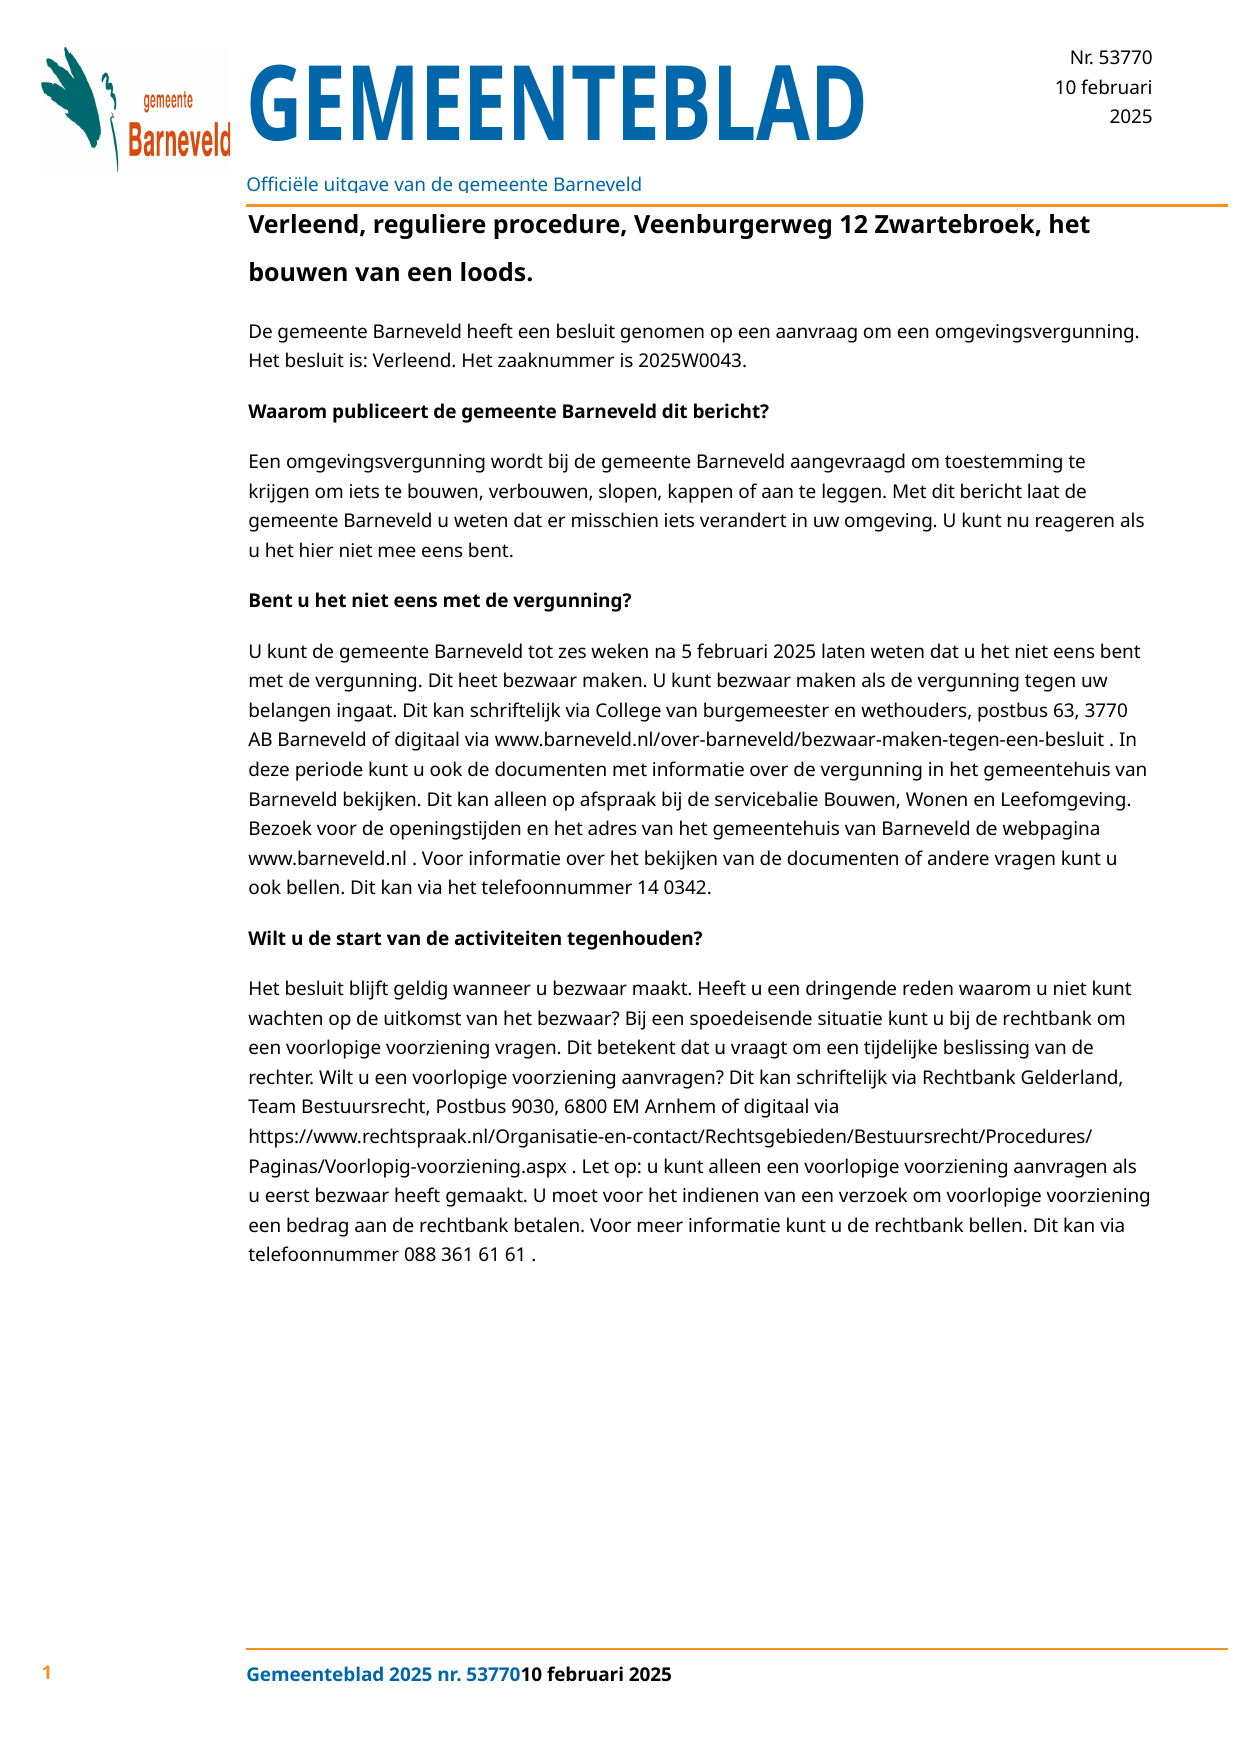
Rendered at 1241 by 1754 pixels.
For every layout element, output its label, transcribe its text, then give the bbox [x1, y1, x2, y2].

text Het besluit blijft geldig wanneer u bezwaar maakt. Heeft u een dringende reden waarom u niet kunt wachten op de uitkomst van het bezwaar? Bij een spoedeisende situatie kunt u bij de rechtbank om een voorlopige voorziening vragen. Dit betekent dat u vraagt om een tijdelijke beslissing van de rechter. Wilt u een voorlopige voorziening aanvragen? Dit kan schriftelijk via Rechtbank Gelderland, Team Bestuursrecht, Postbus 9030, 6800 EM Arnhem of digitaal via https://www.rechtspraak.nl/Organisatie-en-contact/Rechtsgebieden/Bestuursrecht/Procedures/Paginas/Voorlopig-voorziening.aspx . Let op: u kunt alleen een voorlopige voorziening aanvragen als u eerst bezwaar heeft gemaakt. U moet voor het indienen van een verzoek om voorlopige voorziening een bedrag aan de rechtbank betalen. Voor meer informatie kunt u de rechtbank bellen. Dit kan via telefoonnummer 088 361 61 61 . [248, 975, 1152, 1267]
text De gemeente Barneveld heeft een besluit genomen op een aanvraag om een omgevingsvergunning. Het besluit is: Verleend. Het zaaknummer is 2025W0043. [248, 318, 1152, 373]
text Wilt u de start van de activiteiten tegenhouden? [248, 925, 1152, 951]
text Verleend, reguliere procedure, Veenburgerweg 12 Zwartebroek, het bouwen van een loods. [248, 207, 1152, 288]
picture [41, 47, 231, 172]
text Een omgevingsvergunning wordt bij de gemeente Barneveld aangevraagd om toestemming te krijgen om iets te bouwen, verbouwen, slopen, kappen of aan te leggen. Met dit bericht laat de gemeente Barneveld u weten dat er misschien iets verandert in uw omgeving. U kunt nu reageren als u het hier niet mee eens bent. [248, 448, 1152, 563]
text Waarom publiceert de gemeente Barneveld dit bericht? [248, 398, 1152, 424]
text Bent u het niet eens met de vergunning? [248, 587, 1152, 613]
text U kunt de gemeente Barneveld tot zes weken na 5 februari 2025 laten weten dat u het niet eens bent met de vergunning. Dit heet bezwaar maken. U kunt bezwaar maken als de vergunning tegen uw belangen ingaat. Dit kan schriftelijk via College van burgemeester en wethouders, postbus 63, 3770 AB Barneveld of digitaal via www.barneveld.nl/over-barneveld/bezwaar-maken-tegen-een-besluit . In deze periode kunt u ook de documenten met informatie over de vergunning in het gemeentehuis van Barneveld bekijken. Dit kan alleen op afspraak bij de servicebalie Bouwen, Wonen en Leefomgeving. Bezoek voor de openingstijden en het adres van het gemeentehuis van Barneveld de webpagina www.barneveld.nl . Voor informatie over het bekijken van de documenten of andere vragen kunt u ook bellen. Dit kan via het telefoonnummer 14 0342. [248, 638, 1152, 900]
